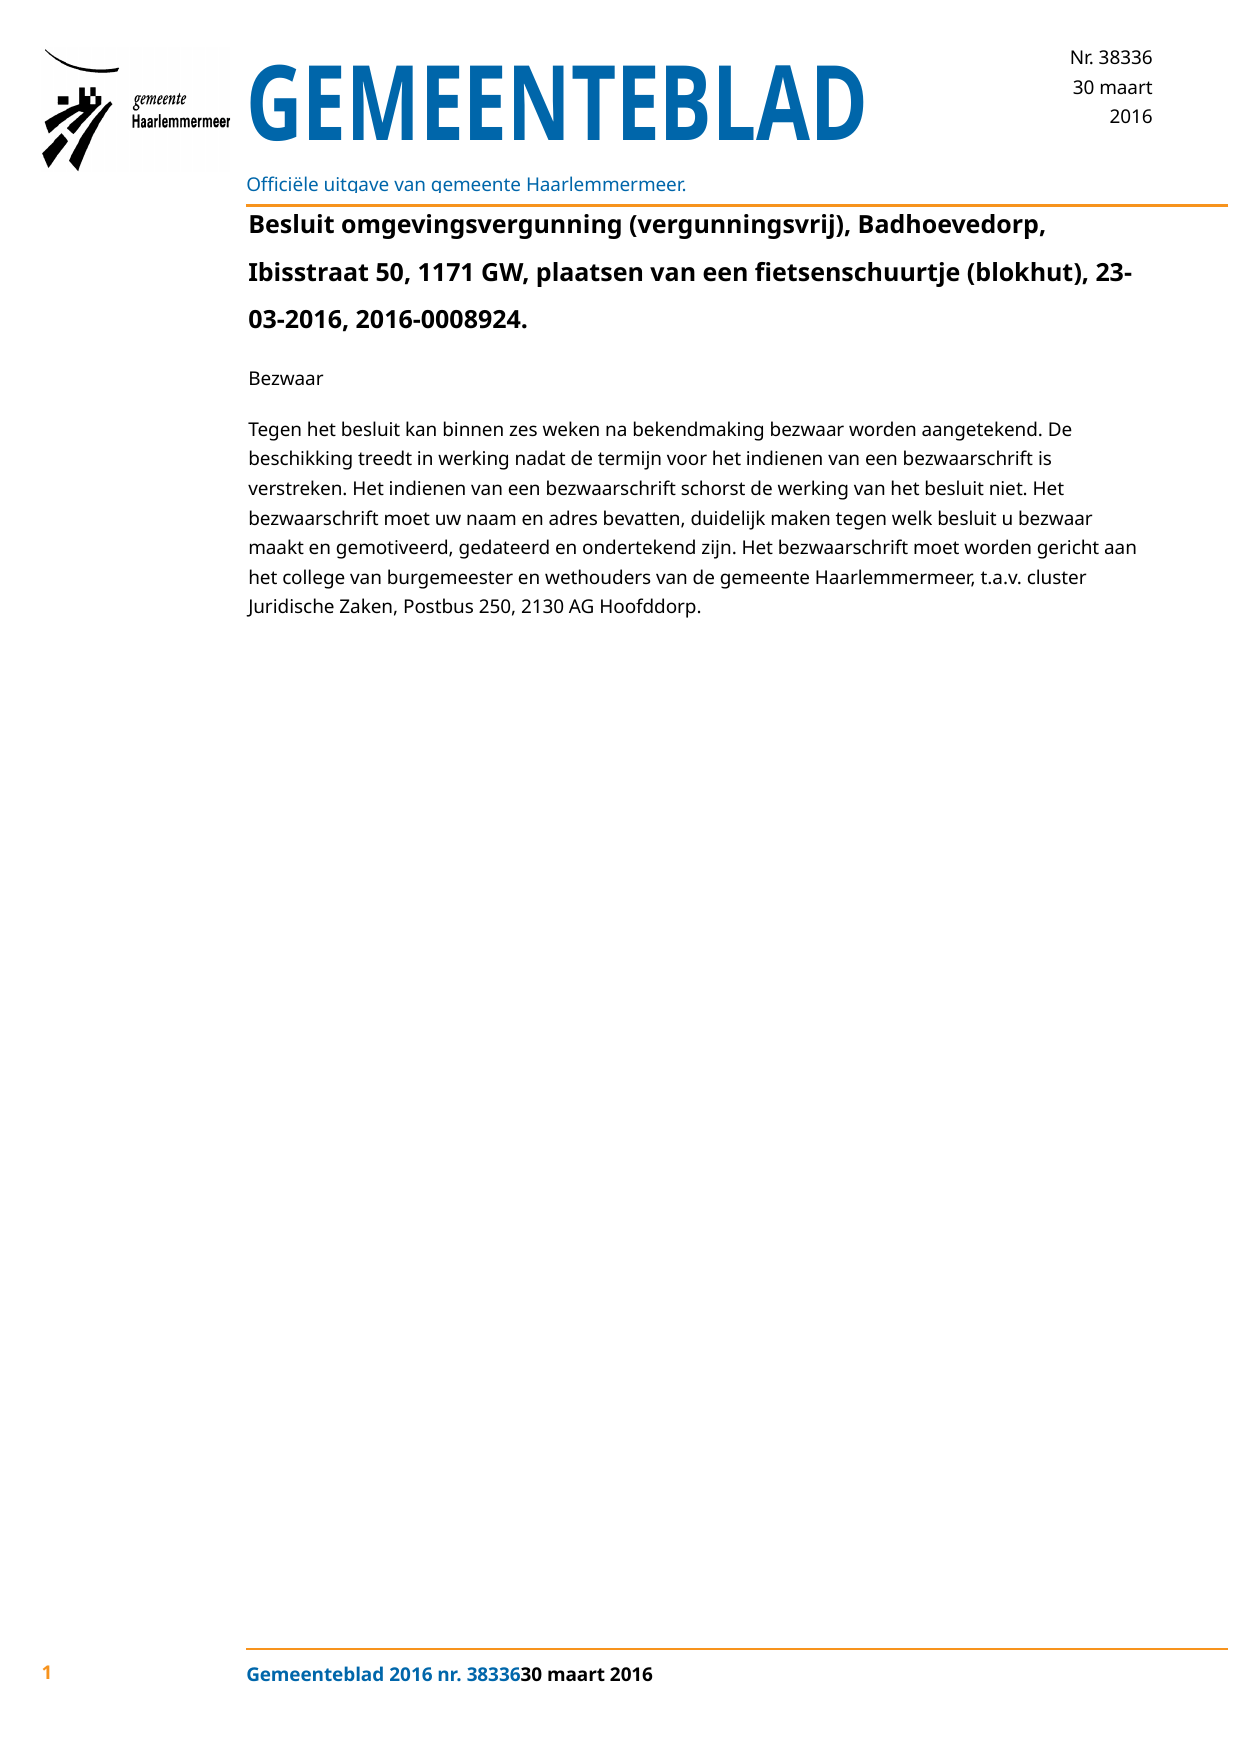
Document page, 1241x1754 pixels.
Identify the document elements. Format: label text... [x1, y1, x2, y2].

text Bezwaar [248, 366, 1152, 391]
picture [41, 47, 231, 172]
text Tegen het besluit kan binnen zes weken na bekendmaking bezwaar worden aangetekend. De beschikking treedt in werking nadat de termijn voor het indienen van een bezwaarschrift is verstreken. Het indienen van een bezwaarschrift schorst de werking van het besluit niet. Het bezwaarschrift moet uw naam en adres bevatten, duidelijk maken tegen welk besluit u bezwaar maakt en gemotiveerd, gedateerd en ondertekend zijn. Het bezwaarschrift moet worden gericht aan het college van burgemeester en wethouders van de gemeente Haarlemmermeer, t.a.v. cluster Juridische Zaken, Postbus 250, 2130 AG Hoofddorp. [248, 416, 1152, 619]
text Besluit omgevingsvergunning (vergunningsvrij), Badhoevedorp, Ibisstraat 50, 1171 GW, plaatsen van een fietsenschuurtje (blokhut), 23-03-2016, 2016-0008924. [248, 207, 1152, 336]
